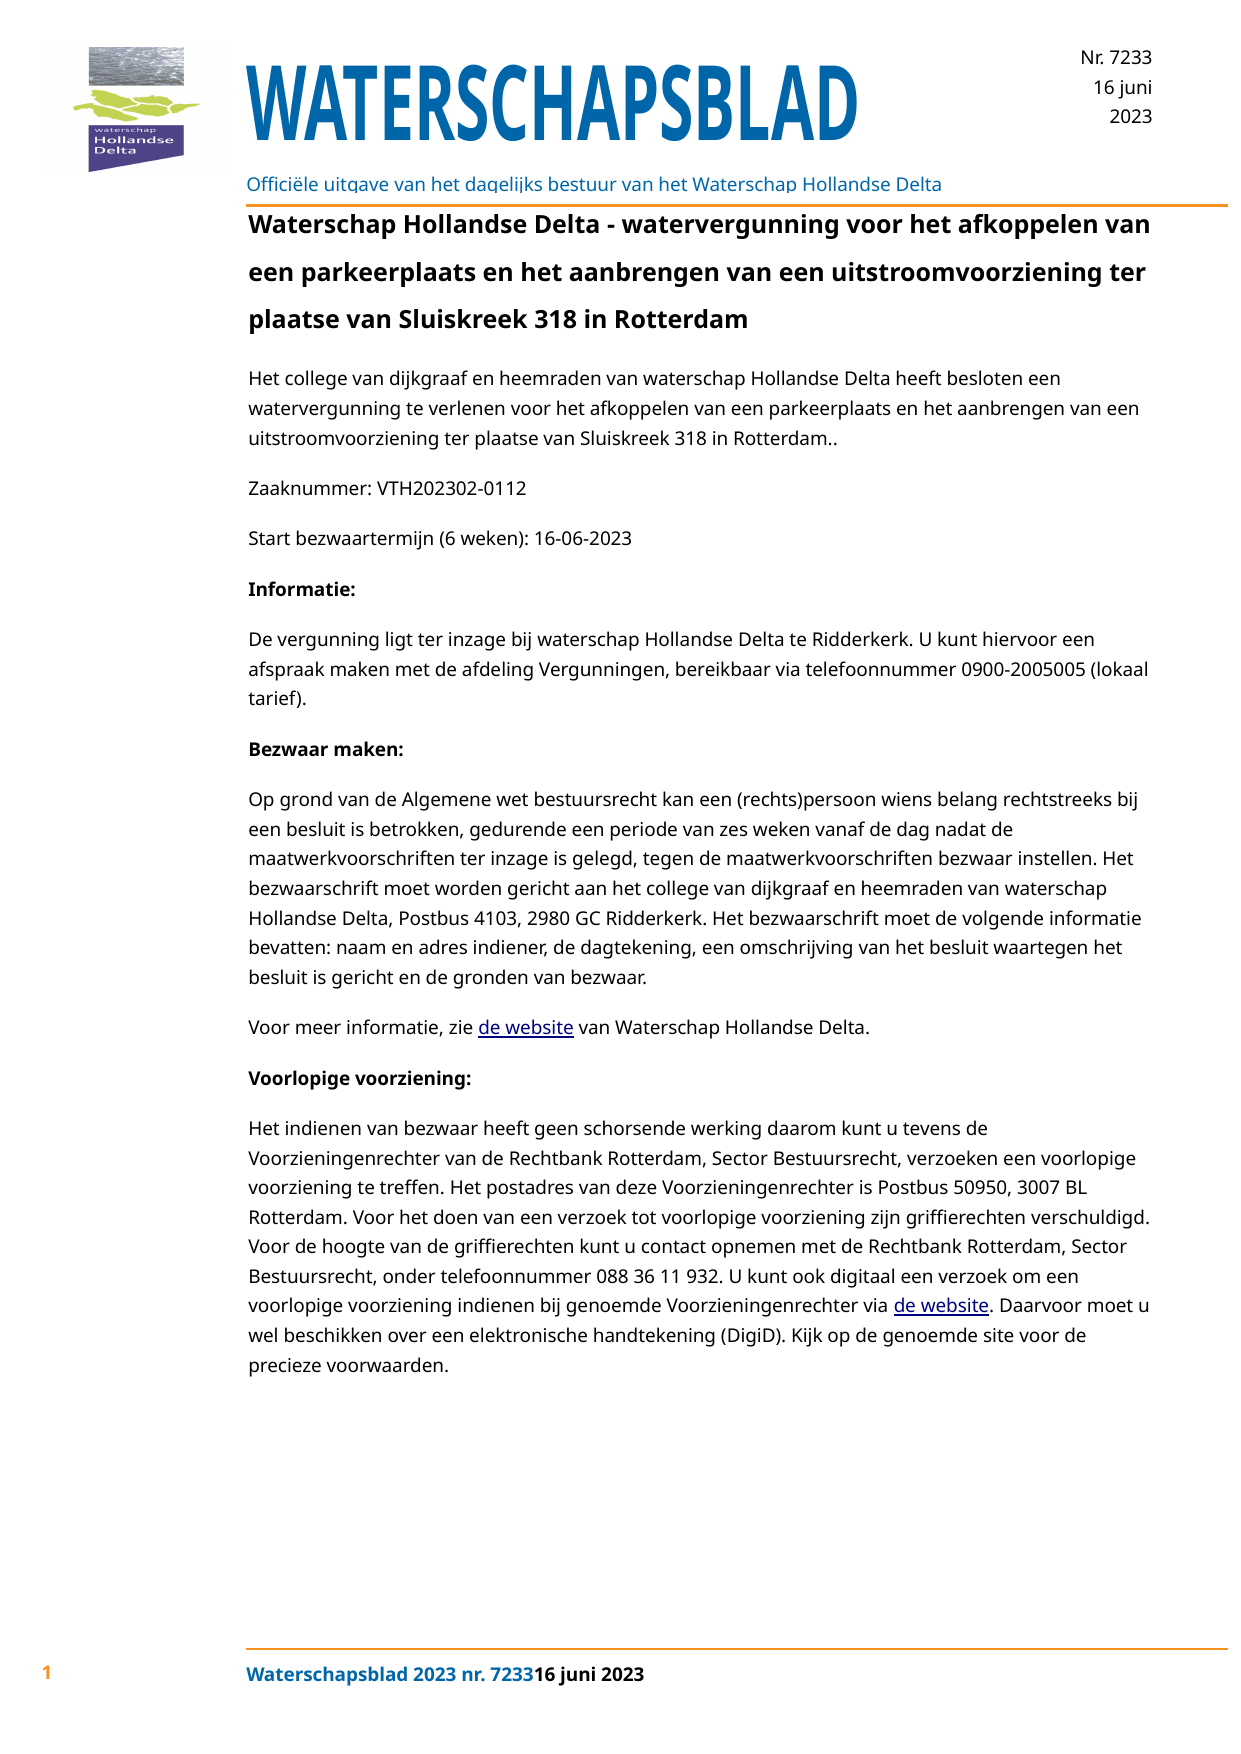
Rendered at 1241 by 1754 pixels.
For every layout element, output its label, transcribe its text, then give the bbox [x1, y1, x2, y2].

text Voor meer informatie, zie de website van Waterschap Hollandse Delta. [248, 1014, 1152, 1040]
text Het indienen van bezwaar heeft geen schorsende werking daarom kunt u tevens de Voorzieningenrechter van de Rechtbank Rotterdam, Sector Bestuursrecht, verzoeken een voorlopige voorziening te treffen. Het postadres van deze Voorzieningenrechter is Postbus 50950, 3007 BL Rotterdam. Voor het doen van een verzoek tot voorlopige voorziening zijn griffierechten verschuldigd. Voor de hoogte van de griffierechten kunt u contact opnemen met de Rechtbank Rotterdam, Sector Bestuursrecht, onder telefoonnummer 088 36 11 932. U kunt ook digitaal een verzoek om een voorlopige voorziening indienen bij genoemde Voorzieningenrechter via de website. Daarvoor moet u wel beschikken over een elektronische handtekening (DigiD). Kijk op de genoemde site voor de precieze voorwaarden. [248, 1115, 1152, 1377]
picture [41, 47, 231, 172]
text Informatie: [248, 576, 1152, 602]
text Het college van dijkgraaf en heemraden van waterschap Hollandse Delta heeft besloten een watervergunning te verlenen voor het afkoppelen van een parkeerplaats en het aanbrengen van een uitstroomvoorziening ter plaatse van Sluiskreek 318 in Rotterdam.. [248, 366, 1152, 450]
text Zaaknummer: VTH202302-0112 [248, 475, 1152, 501]
text Voorlopige voorziening: [248, 1065, 1152, 1090]
text Bezwaar maken: [248, 736, 1152, 762]
text Op grond van de Algemene wet bestuursrecht kan een (rechts)persoon wiens belang rechtstreeks bij een besluit is betrokken, gedurende een periode van zes weken vanaf de dag nadat de maatwerkvoorschriften ter inzage is gelegd, tegen de maatwerkvoorschriften bezwaar instellen. Het bezwaarschrift moet worden gericht aan het college van dijkgraaf en heemraden van waterschap Hollandse Delta, Postbus 4103, 2980 GC Ridderkerk. Het bezwaarschrift moet de volgende informatie bevatten: naam en adres indiener, de dagtekening, een omschrijving van het besluit waartegen het besluit is gericht en de gronden van bezwaar. [248, 786, 1152, 989]
text Start bezwaartermijn (6 weken): 16-06-2023 [248, 526, 1152, 551]
text De vergunning ligt ter inzage bij waterschap Hollandse Delta te Ridderkerk. U kunt hiervoor een afspraak maken met de afdeling Vergunningen, bereikbaar via telefoonnummer 0900-2005005 (lokaal tarief). [248, 626, 1152, 711]
text Waterschap Hollandse Delta - watervergunning voor het afkoppelen van een parkeerplaats en het aanbrengen van een uitstroomvoorziening ter plaatse van Sluiskreek 318 in Rotterdam [248, 207, 1152, 336]
